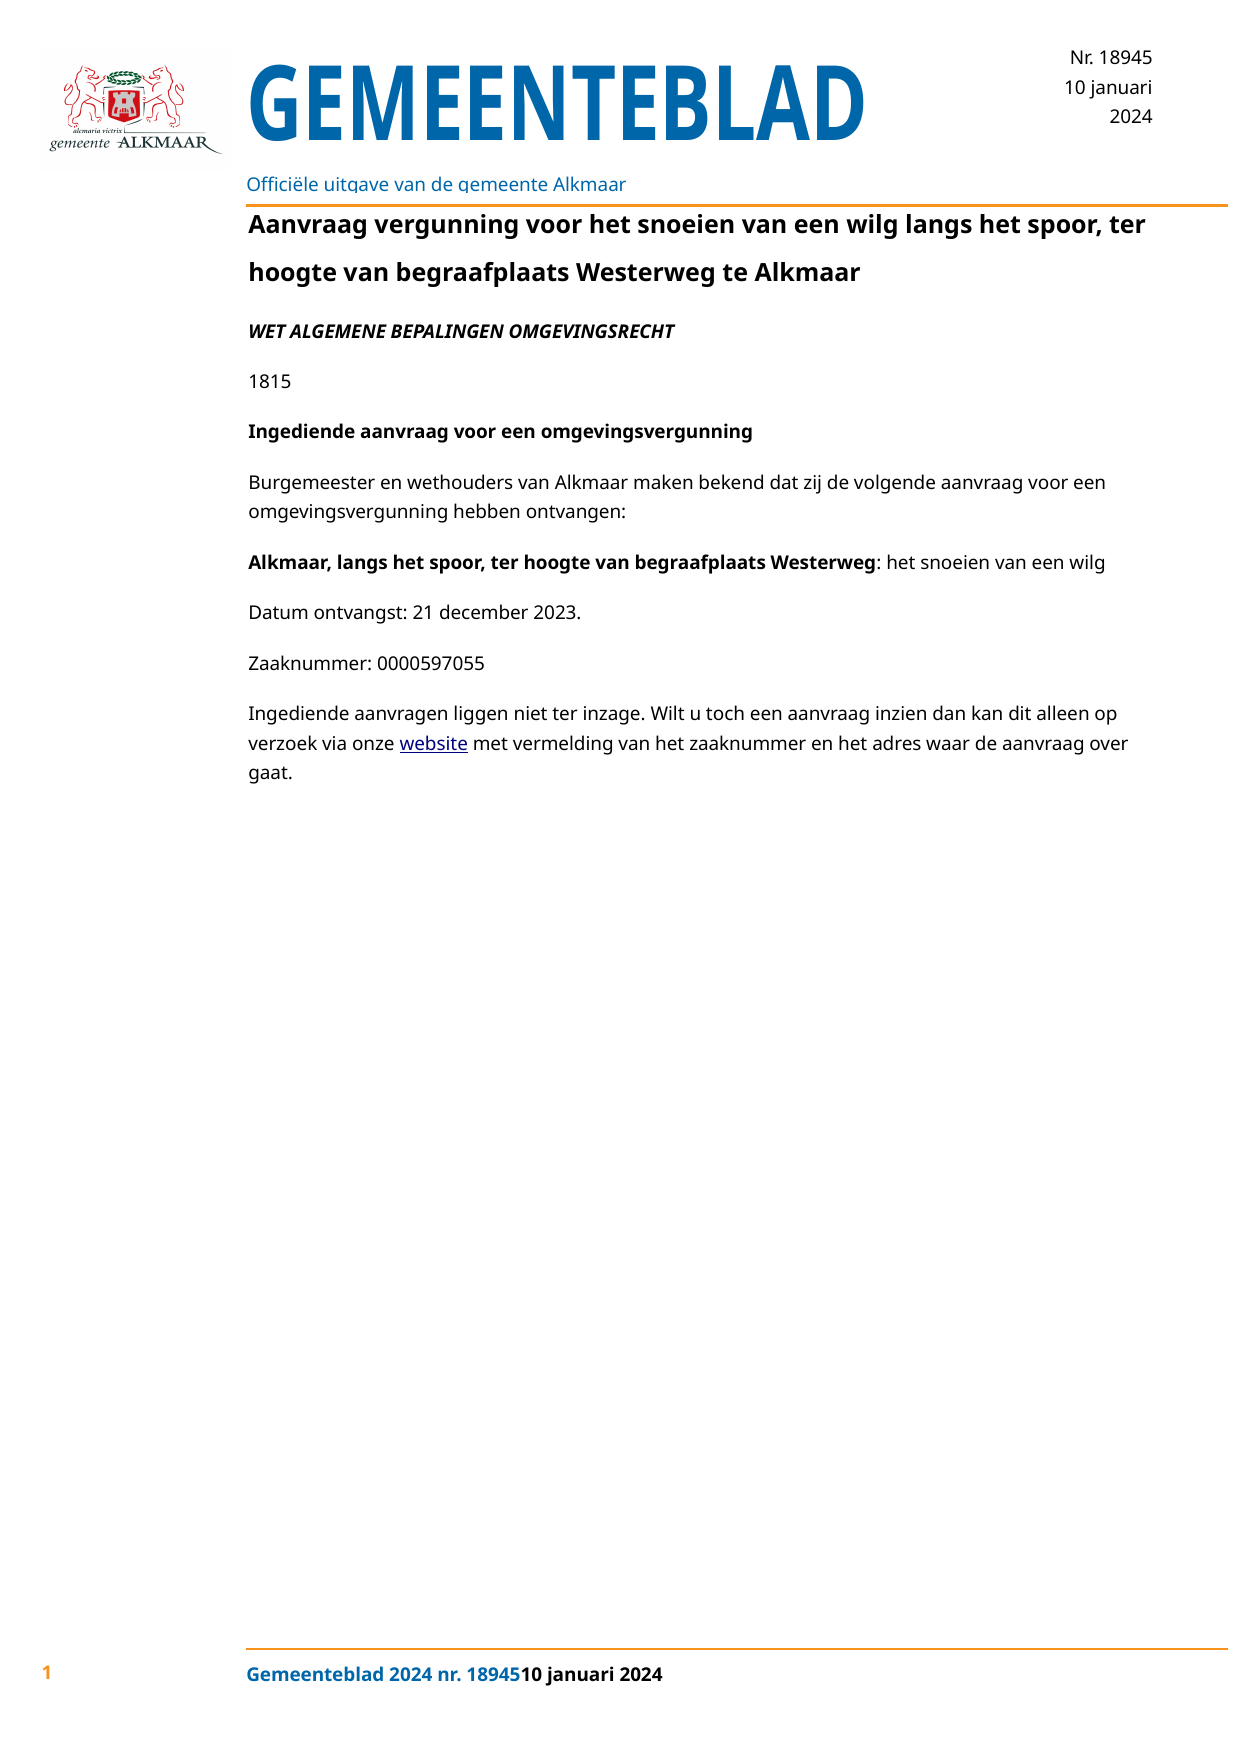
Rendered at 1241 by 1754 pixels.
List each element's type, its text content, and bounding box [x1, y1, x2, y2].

text Burgemeester en wethouders van Alkmaar maken bekend dat zij de volgende aanvraag voor een omgevingsvergunning hebben ontvangen: [248, 469, 1152, 524]
text Ingediende aanvraag voor een omgevingsvergunning [248, 419, 1152, 444]
text WET ALGEMENE BEPALINGEN OMGEVINGSRECHT [248, 318, 1152, 344]
text Aanvraag vergunning voor het snoeien van een wilg langs het spoor, ter hoogte van begraafplaats Westerweg te Alkmaar [248, 207, 1152, 288]
text Zaaknummer: 0000597055 [248, 650, 1152, 676]
text Datum ontvangst: 21 december 2023. [248, 599, 1152, 625]
text Alkmaar, langs het spoor, ter hoogte van begraafplaats Westerweg: het snoeien van een wilg [248, 549, 1152, 575]
text Ingediende aanvragen liggen niet ter inzage. Wilt u toch een aanvraag inzien dan kan dit alleen op verzoek via onze website met vermelding van het zaaknummer en het adres waar de aanvraag over gaat. [248, 700, 1152, 785]
picture [41, 47, 231, 172]
text 1815 [248, 368, 1152, 394]
